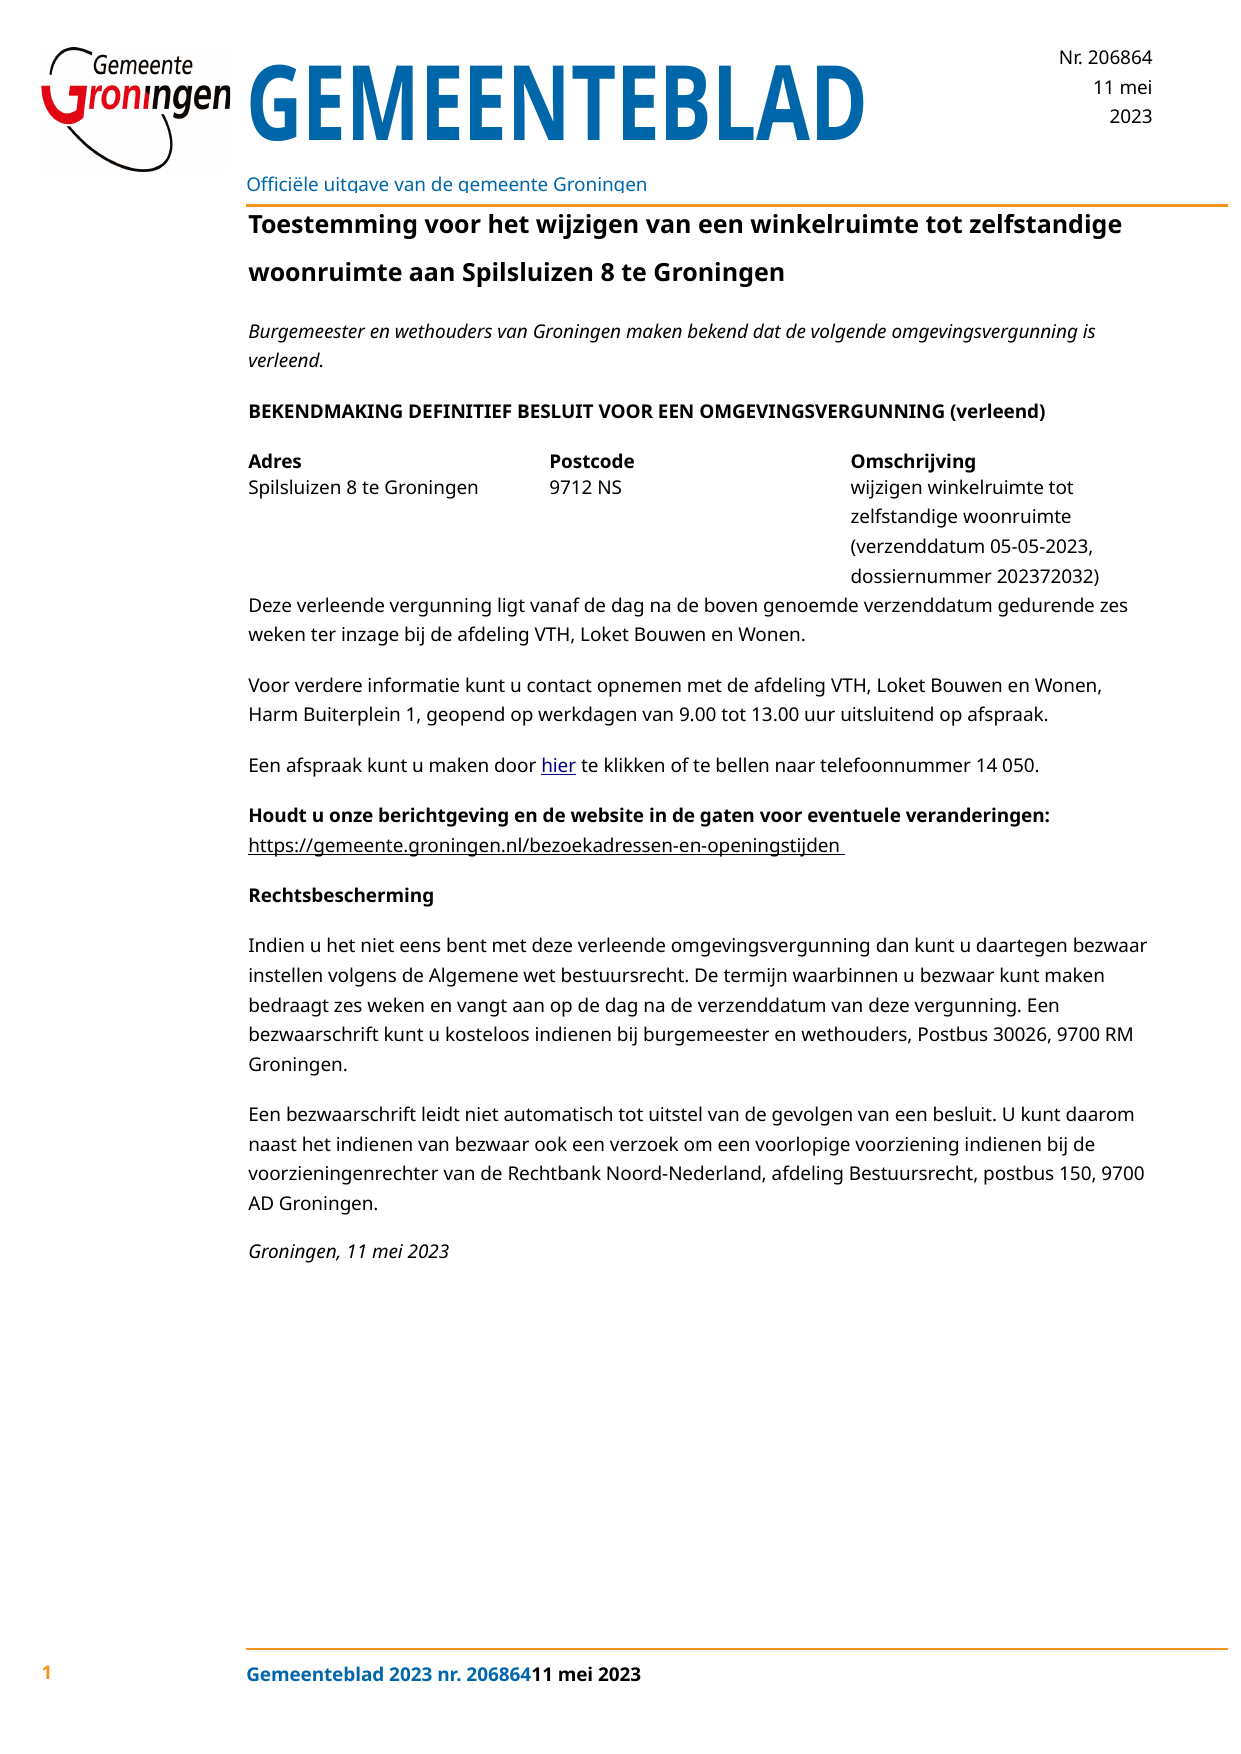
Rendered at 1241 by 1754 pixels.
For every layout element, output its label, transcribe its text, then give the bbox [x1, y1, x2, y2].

picture [41, 47, 231, 172]
text Burgemeester en wethouders van Groningen maken bekend dat de volgende omgevingsvergunning is verleend. [248, 318, 1152, 373]
text Een bezwaarschrift leidt niet automatisch tot uitstel van de gevolgen van een besluit. U kunt daarom naast het indienen van bezwaar ook een verzoek om een voorlopige voorziening indienen bij de voorzieningenrechter van de Rechtbank Noord-Nederland, afdeling Bestuursrecht, postbus 150, 9700 AD Groningen. [248, 1101, 1152, 1216]
text Indien u het niet eens bent met deze verleende omgevingsvergunning dan kunt u daartegen bezwaar instellen volgens de Algemene wet bestuursrecht. De termijn waarbinnen u bezwaar kunt maken bedraagt zes weken en vangt aan op de dag na de verzenddatum van deze vergunning. Een bezwaarschrift kunt u kosteloos indienen bij burgemeester en wethouders, Postbus 30026, 9700 RM Groningen. [248, 933, 1152, 1077]
table_cell 9712 NS [549, 474, 850, 589]
text Een afspraak kunt u maken door hier te klikken of te bellen naar telefoonnummer 14 050. [248, 752, 1152, 778]
text Voor verdere informatie kunt u contact opnemen met de afdeling VTH, Loket Bouwen en Wonen, Harm Buiterplein 1, geopend op werkdagen van 9.00 tot 13.00 uur uitsluitend op afspraak. [248, 672, 1152, 727]
table_header Omschrijving [850, 449, 1152, 474]
text Rechtsbescherming [248, 882, 1152, 908]
text Deze verleende vergunning ligt vanaf de dag na de boven genoemde verzenddatum gedurende zes weken ter inzage bij de afdeling VTH, Loket Bouwen en Wonen. [248, 592, 1152, 647]
text BEKENDMAKING DEFINITIEF BESLUIT VOOR EEN OMGEVINGSVERGUNNING (verleend) [248, 398, 1152, 424]
text Houdt u onze berichtgeving en de website in de gaten voor eventuele veranderingen: https://gemeente.groningen.nl/bezoekadressen-en-openingstijden [248, 802, 1152, 858]
table_header Adres [248, 449, 549, 474]
text Groningen, 11 mei 2023 [248, 1238, 1152, 1264]
text Toestemming voor het wijzigen van een winkelruimte tot zelfstandige woonruimte aan Spilsluizen 8 te Groningen [248, 207, 1152, 288]
table_header Postcode [549, 449, 850, 474]
table_cell wijzigen winkelruimte tot zelfstandige woonruimte (verzenddatum 05-05-2023, dossiernummer 202372032) [850, 474, 1152, 589]
table_cell Spilsluizen 8 te Groningen [248, 474, 549, 589]
